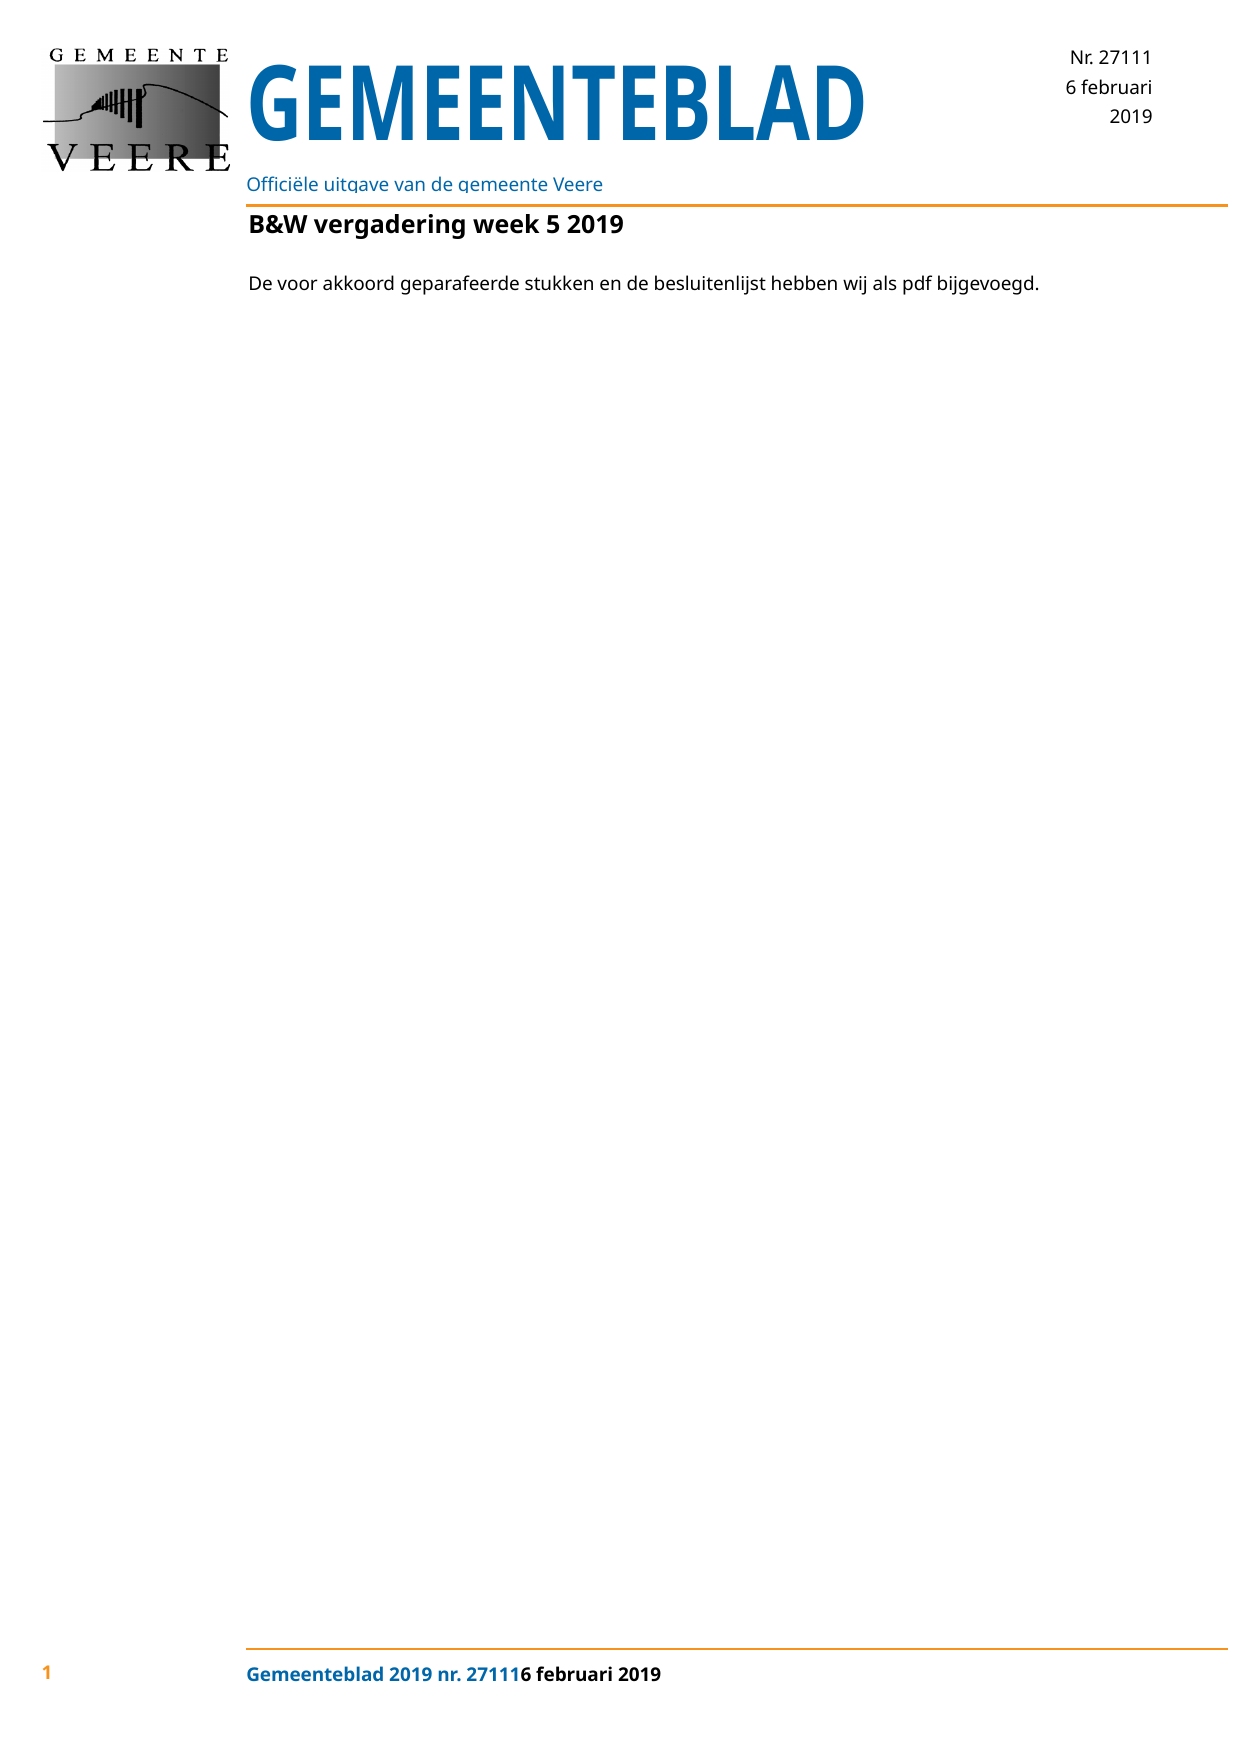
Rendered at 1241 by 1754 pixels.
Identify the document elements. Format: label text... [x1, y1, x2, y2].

picture [41, 47, 231, 172]
text De voor akkoord geparafeerde stukken en de besluitenlijst hebben wij als pdf bijgevoegd. [248, 270, 1152, 296]
text B&W vergadering week 5 2019 [248, 207, 1152, 241]
